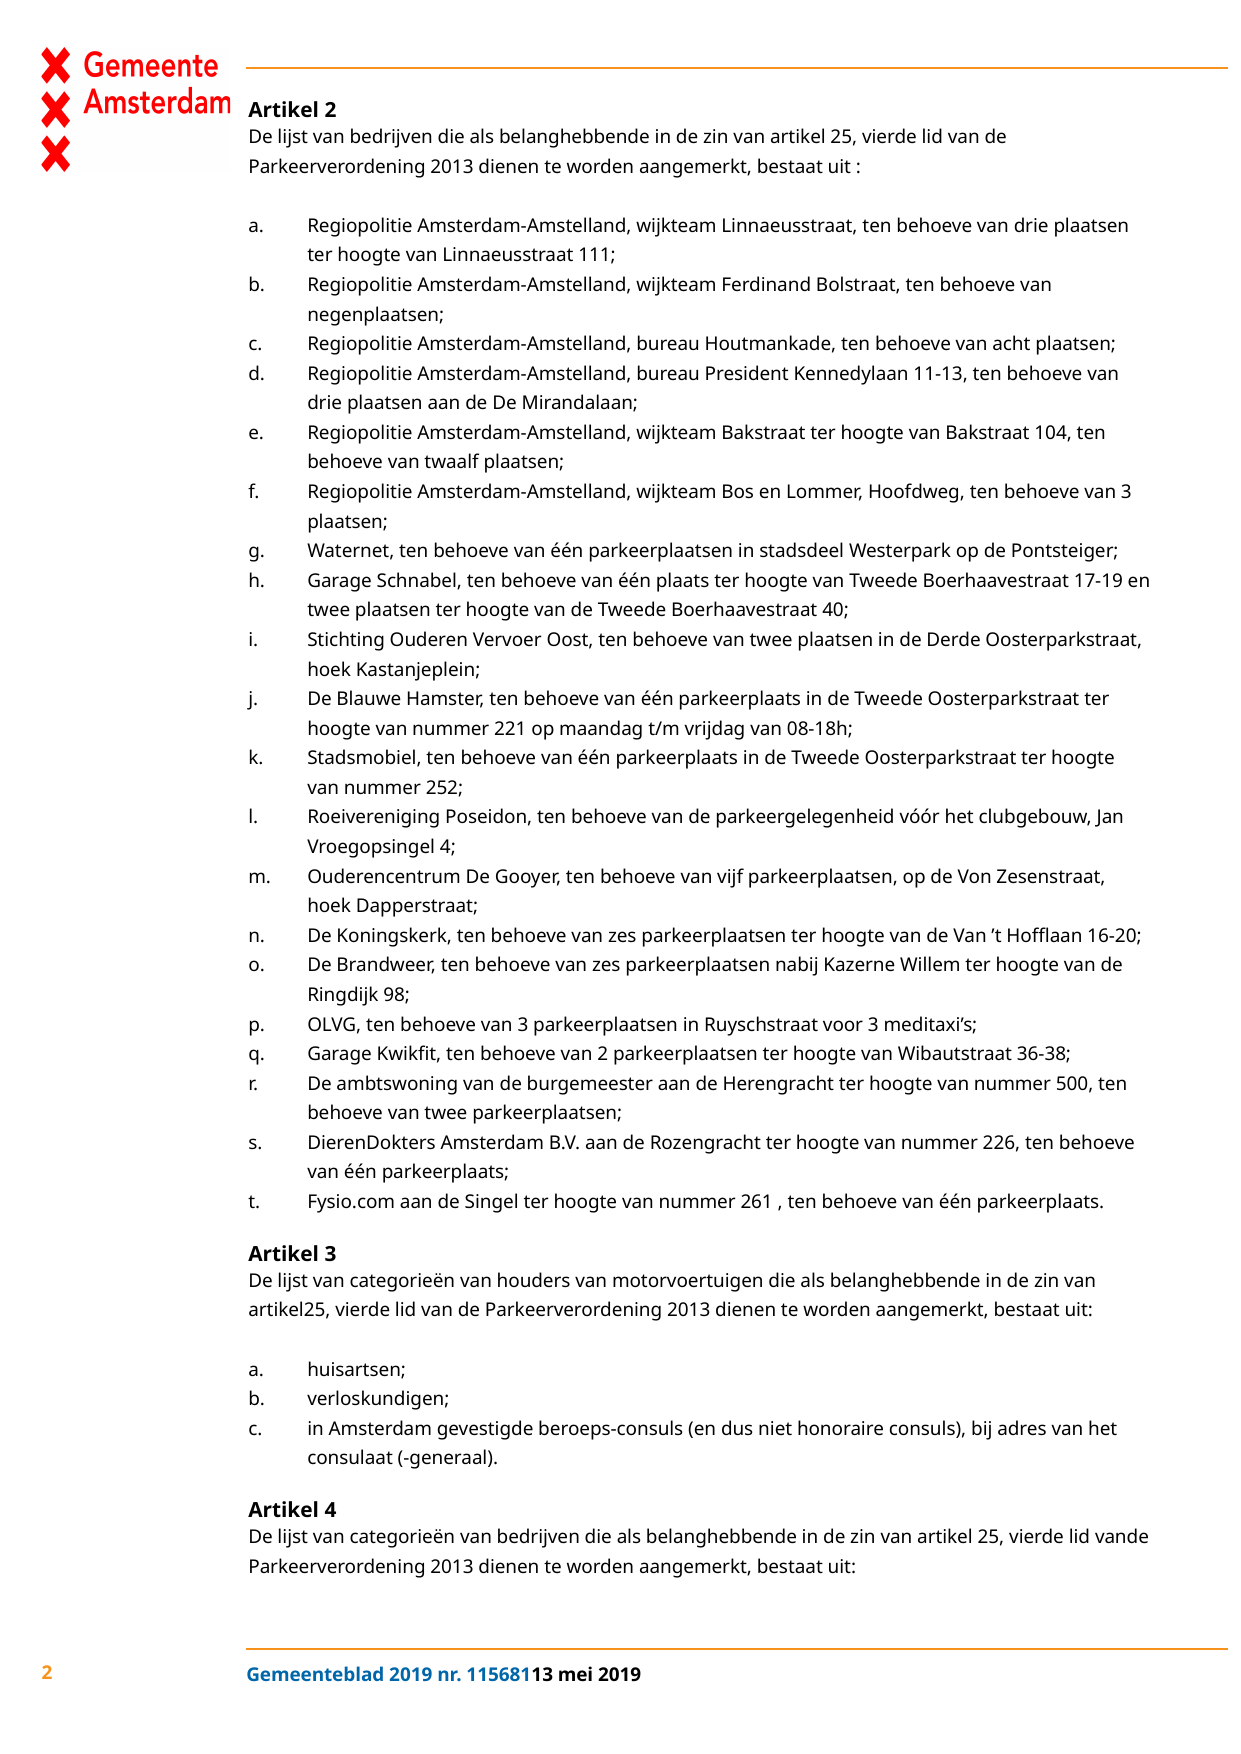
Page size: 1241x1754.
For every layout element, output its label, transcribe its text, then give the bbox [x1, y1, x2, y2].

list Ouderencentrum De Gooyer, ten behoeve van vijf parkeerplaatsen, op de Von Zesenstraat, hoek Dapperstraat; [248, 863, 1152, 918]
list Regiopolitie Amsterdam-Amstelland, wijkteam Linnaeusstraat, ten behoeve van drie plaatsen ter hoogte van Linnaeusstraat 111; [248, 212, 1152, 267]
list Stadsmobiel, ten behoeve van één parkeerplaats in de Tweede Oosterparkstraat ter hoogte van nummer 252; [248, 744, 1152, 800]
text Artikel 2 [248, 95, 1152, 123]
list Stichting Ouderen Vervoer Oost, ten behoeve van twee plaatsen in de Derde Oosterparkstraat, hoek Kastanjeplein; [248, 626, 1152, 681]
list OLVG, ten behoeve van 3 parkeerplaatsen in Ruyschstraat voor 3 meditaxi’s; [248, 1011, 1152, 1036]
list De Brandweer, ten behoeve van zes parkeerplaatsen nabij Kazerne Willem ter hoogte van de Ringdijk 98; [248, 952, 1152, 1007]
list Regiopolitie Amsterdam-Amstelland, bureau President Kennedylaan 11-13, ten behoeve van drie plaatsen aan de De Mirandalaan; [248, 360, 1152, 415]
text De lijst van categorieën van houders van motorvoertuigen die als belanghebbende in de zin van artikel25, vierde lid van de Parkeerverordening 2013 dienen te worden aangemerkt, bestaat uit: [248, 1267, 1152, 1322]
list huisartsen; [248, 1356, 1152, 1382]
list Fysio.com aan de Singel ter hoogte van nummer 261 , ten behoeve van één parkeerplaats. [248, 1188, 1152, 1214]
list Roeivereniging Poseidon, ten behoeve van de parkeergelegenheid vóór het clubgebouw, Jan Vroegopsingel 4; [248, 804, 1152, 859]
list Waternet, ten behoeve van één parkeerplaatsen in stadsdeel Westerpark op de Pontsteiger; [248, 537, 1152, 563]
list Regiopolitie Amsterdam-Amstelland, wijkteam Bos en Lommer, Hoofdweg, ten behoeve van 3 plaatsen; [248, 478, 1152, 533]
text Artikel 4 [248, 1495, 1152, 1523]
list Garage Schnabel, ten behoeve van één plaats ter hoogte van Tweede Boerhaavestraat 17-19 en twee plaatsen ter hoogte van de Tweede Boerhaavestraat 40; [248, 567, 1152, 622]
text De lijst van categorieën van bedrijven die als belanghebbende in de zin van artikel 25, vierde lid vande Parkeerverordening 2013 dienen te worden aangemerkt, bestaat uit: [248, 1523, 1152, 1579]
list in Amsterdam gevestigde beroeps-consuls (en dus niet honoraire consuls), bij adres van het consulaat (-generaal). [248, 1415, 1152, 1470]
list Garage Kwikfit, ten behoeve van 2 parkeerplaatsen ter hoogte van Wibautstraat 36-38; [248, 1040, 1152, 1066]
list De Blauwe Hamster, ten behoeve van één parkeerplaats in de Tweede Oosterparkstraat ter hoogte van nummer 221 op maandag t/m vrijdag van 08-18h; [248, 685, 1152, 741]
list verloskundigen; [248, 1385, 1152, 1411]
list Regiopolitie Amsterdam-Amstelland, wijkteam Ferdinand Bolstraat, ten behoeve van negenplaatsen; [248, 271, 1152, 326]
list DierenDokters Amsterdam B.V. aan de Rozengracht ter hoogte van nummer 226, ten behoeve van één parkeerplaats; [248, 1129, 1152, 1184]
list Regiopolitie Amsterdam-Amstelland, wijkteam Bakstraat ter hoogte van Bakstraat 104, ten behoeve van twaalf plaatsen; [248, 419, 1152, 474]
text Artikel 3 [248, 1239, 1152, 1267]
list De ambtswoning van de burgemeester aan de Herengracht ter hoogte van nummer 500, ten behoeve van twee parkeerplaatsen; [248, 1070, 1152, 1125]
picture [41, 47, 231, 172]
text De lijst van bedrijven die als belanghebbende in de zin van artikel 25, vierde lid van de Parkeerverordening 2013 dienen te worden aangemerkt, bestaat uit : [248, 123, 1152, 178]
list Regiopolitie Amsterdam-Amstelland, bureau Houtmankade, ten behoeve van acht plaatsen; [248, 330, 1152, 356]
list De Koningskerk, ten behoeve van zes parkeerplaatsen ter hoogte van de Van ’t Hofflaan 16-20; [248, 922, 1152, 948]
